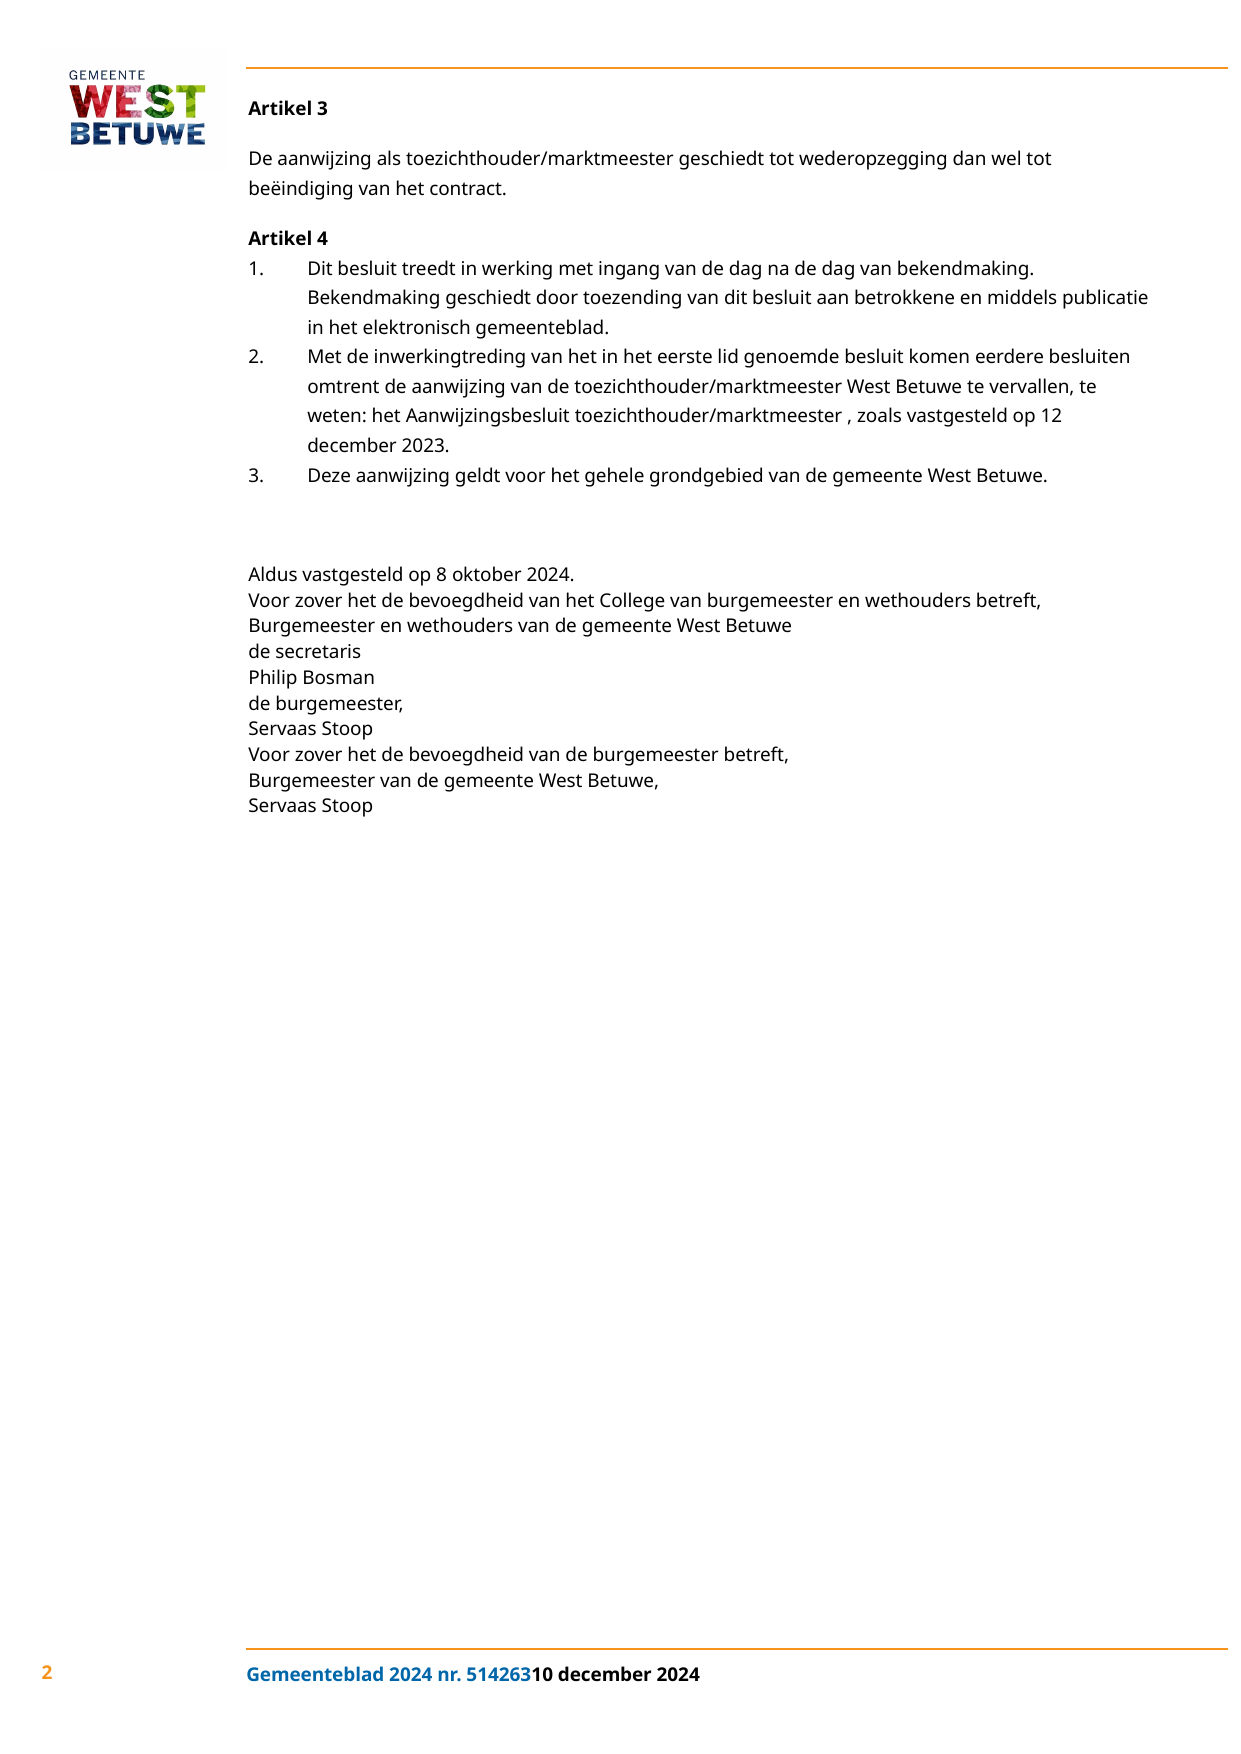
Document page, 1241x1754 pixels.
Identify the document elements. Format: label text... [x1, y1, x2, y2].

text Aldus vastgesteld op 8 oktober 2024. [248, 561, 1152, 587]
text Servaas Stoop [248, 716, 1152, 741]
text de burgemeester, [248, 690, 1152, 716]
text Philip Bosman [248, 664, 1152, 690]
text Voor zover het de bevoegdheid van het College van burgemeester en wethouders betreft, [248, 587, 1152, 613]
list Dit besluit treedt in werking met ingang van de dag na de dag van bekendmaking. Bekendmaking geschiedt door toezending van dit besluit aan betrokkene en middels publicatie in het elektronisch gemeenteblad. [248, 255, 1152, 340]
text De aanwijzing als toezichthouder/marktmeester geschiedt tot wederopzegging dan wel tot beëindiging van het contract. [248, 145, 1152, 201]
list Met de inwerkingtreding van het in het eerste lid genoemde besluit komen eerdere besluiten omtrent de aanwijzing van de toezichthouder/marktmeester West Betuwe te vervallen, te weten: het Aanwijzingsbesluit toezichthouder/marktmeester , zoals vastgesteld op 12 december 2023. [248, 343, 1152, 458]
text Artikel 4 [248, 225, 1152, 251]
text de secretaris [248, 638, 1152, 664]
text Burgemeester en wethouders van de gemeente West Betuwe [248, 613, 1152, 638]
text Artikel 3 [248, 95, 1152, 121]
picture [41, 47, 231, 172]
text Servaas Stoop [248, 793, 1152, 818]
text Voor zover het de bevoegdheid van de burgemeester betreft, [248, 741, 1152, 767]
list Deze aanwijzing geldt voor het gehele grondgebied van de gemeente West Betuwe. [248, 462, 1152, 488]
text Burgemeester van de gemeente West Betuwe, [248, 767, 1152, 793]
